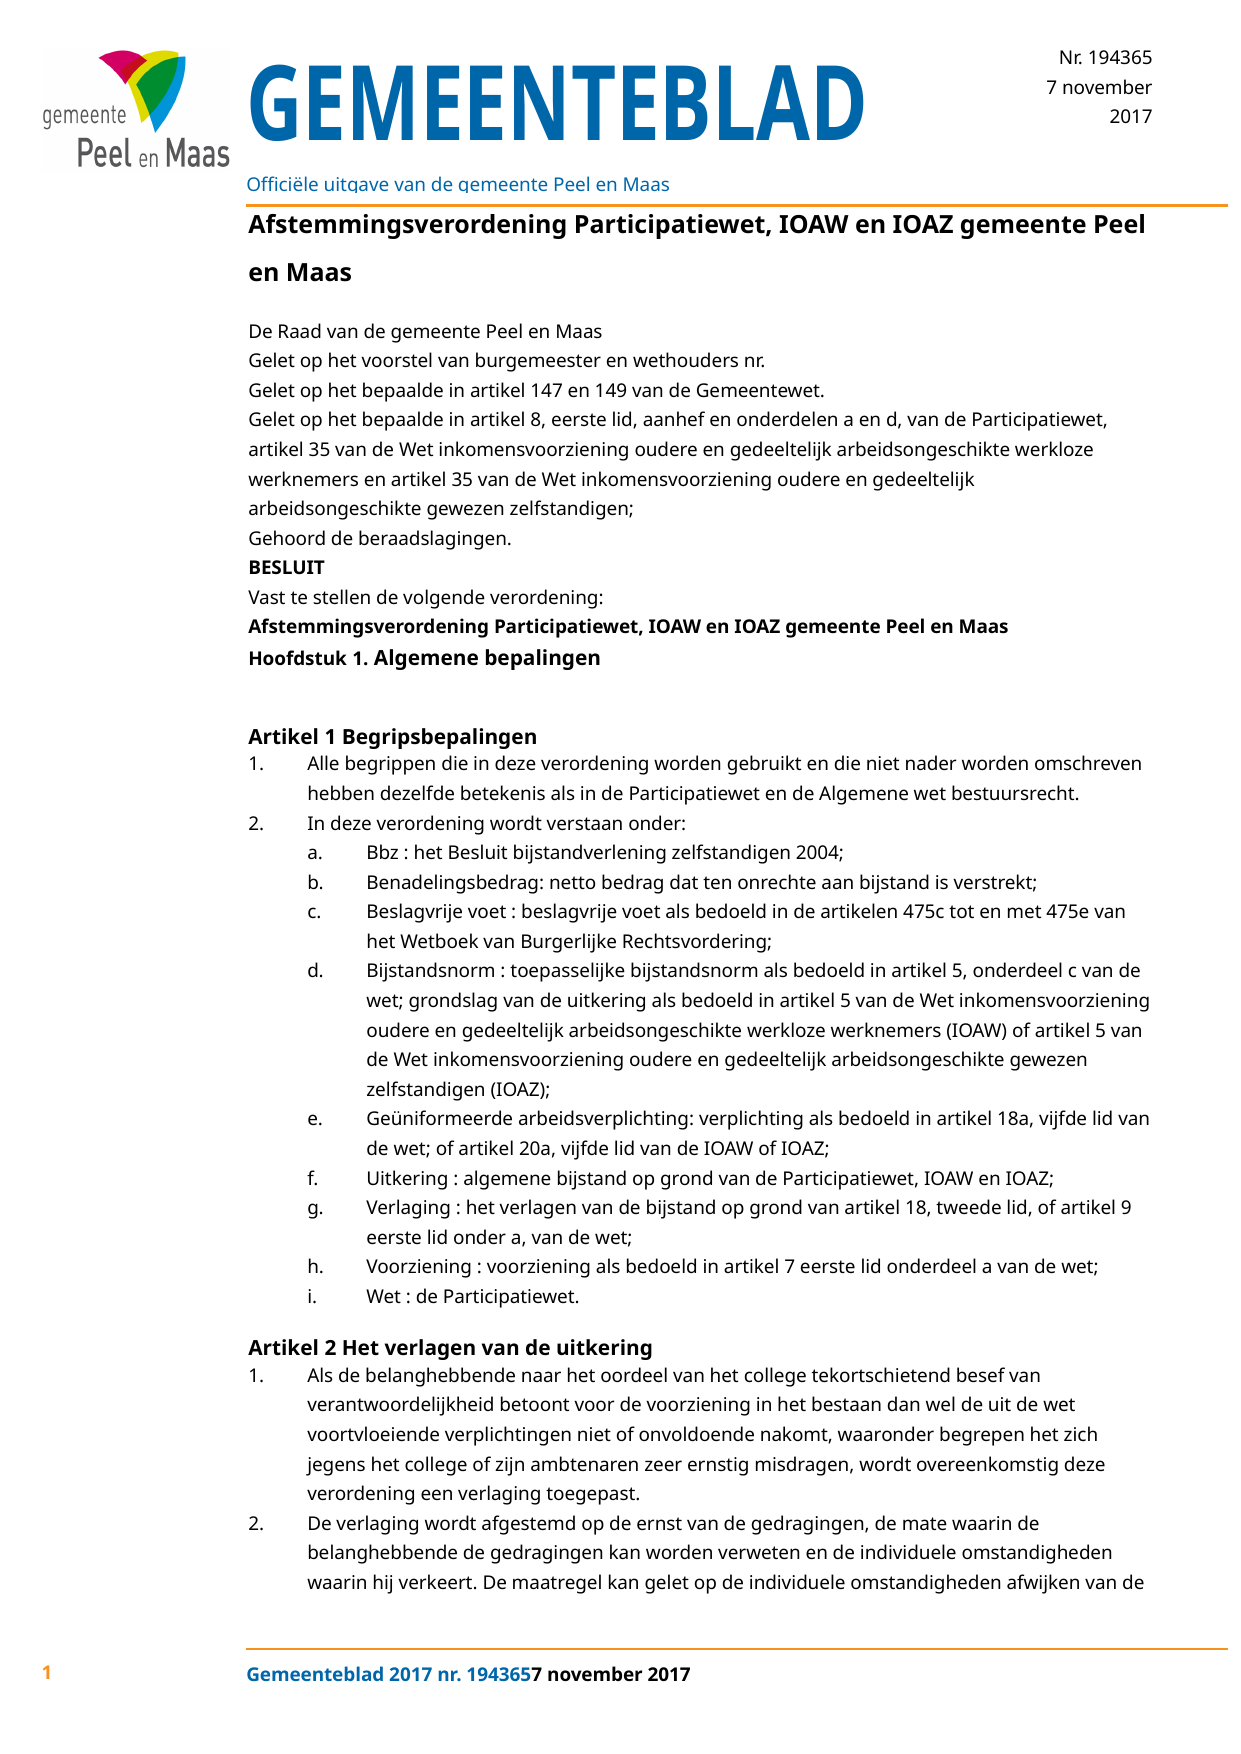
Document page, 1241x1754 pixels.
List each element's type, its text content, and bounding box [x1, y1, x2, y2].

text Hoofdstuk 1. Algemene bepalingen [248, 643, 1152, 672]
list Verlaging : het verlagen van de bijstand op grond van artikel 18, tweede lid, of artikel 9 eerste lid onder a, van de wet; [307, 1194, 1152, 1250]
text Vast te stellen de volgende verordening: [248, 584, 1152, 610]
text Afstemmingsverordening Participatiewet, IOAW en IOAZ gemeente Peel en Maas [248, 207, 1152, 288]
list Alle begrippen die in deze verordening worden gebruikt en die niet nader worden omschreven hebben dezelfde betekenis als in de Participatiewet en de Algemene wet bestuursrecht. [248, 751, 1152, 806]
list Bijstandsnorm : toepasselijke bijstandsnorm als bedoeld in artikel 5, onderdeel c van de wet; grondslag van de uitkering als bedoeld in artikel 5 van de Wet inkomensvoorziening oudere en gedeeltelijk arbeidsongeschikte werkloze werknemers (IOAW) of artikel 5 van de Wet inkomensvoorziening oudere en gedeeltelijk arbeidsongeschikte gewezen zelfstandigen (IOAZ); [307, 958, 1152, 1102]
list Uitkering : algemene bijstand op grond van de Participatiewet, IOAW en IOAZ; [307, 1165, 1152, 1191]
list Als de belanghebbende naar het oordeel van het college tekortschietend besef van verantwoordelijkheid betoont voor de voorziening in het bestaan dan wel de uit de wet voortvloeiende verplichtingen niet of onvoldoende nakomt, waaronder begrepen het zich jegens het college of zijn ambtenaren zeer ernstig misdragen, wordt overeenkomstig deze verordening een verlaging toegepast. [248, 1362, 1152, 1506]
text Gehoord de beraadslagingen. [248, 525, 1152, 551]
text Gelet op het bepaalde in artikel 8, eerste lid, aanhef en onderdelen a en d, van de Participatiewet, artikel 35 van de Wet inkomensvoorziening oudere en gedeeltelijk arbeidsongeschikte werkloze werknemers en artikel 35 van de Wet inkomensvoorziening oudere en gedeeltelijk arbeidsongeschikte gewezen zelfstandigen; [248, 407, 1152, 521]
list In deze verordening wordt verstaan onder: [248, 810, 1152, 836]
text Gelet op het voorstel van burgemeester en wethouders nr. [248, 347, 1152, 373]
picture [41, 47, 231, 172]
text Artikel 1 Begripsbepalingen [248, 722, 1152, 751]
list Wet : de Participatiewet. [307, 1283, 1152, 1309]
list Bbz : het Besluit bijstandverlening zelfstandigen 2004; [307, 839, 1152, 865]
list Voorziening : voorziening als bedoeld in artikel 7 eerste lid onderdeel a van de wet; [307, 1253, 1152, 1279]
text Afstemmingsverordening Participatiewet, IOAW en IOAZ gemeente Peel en Maas [248, 614, 1152, 639]
text Artikel 2 Het verlagen van de uitkering [248, 1333, 1152, 1362]
list Beslagvrije voet : beslagvrije voet als bedoeld in de artikelen 475c tot en met 475e van het Wetboek van Burgerlijke Rechtsvordering; [307, 898, 1152, 954]
text BESLUIT [248, 554, 1152, 580]
list De verlaging wordt afgestemd op de ernst van de gedragingen, de mate waarin de belanghebbende de gedragingen kan worden verweten en de individuele omstandigheden waarin hij verkeert. De maatregel kan gelet op de individuele omstandigheden afwijken van de [248, 1510, 1152, 1595]
list Geüniformeerde arbeidsverplichting: verplichting als bedoeld in artikel 18a, vijfde lid van de wet; of artikel 20a, vijfde lid van de IOAW of IOAZ; [307, 1106, 1152, 1161]
text Gelet op het bepaalde in artikel 147 en 149 van de Gemeentewet. [248, 377, 1152, 403]
text De Raad van de gemeente Peel en Maas [248, 318, 1152, 344]
list Benadelingsbedrag: netto bedrag dat ten onrechte aan bijstand is verstrekt; [307, 869, 1152, 895]
